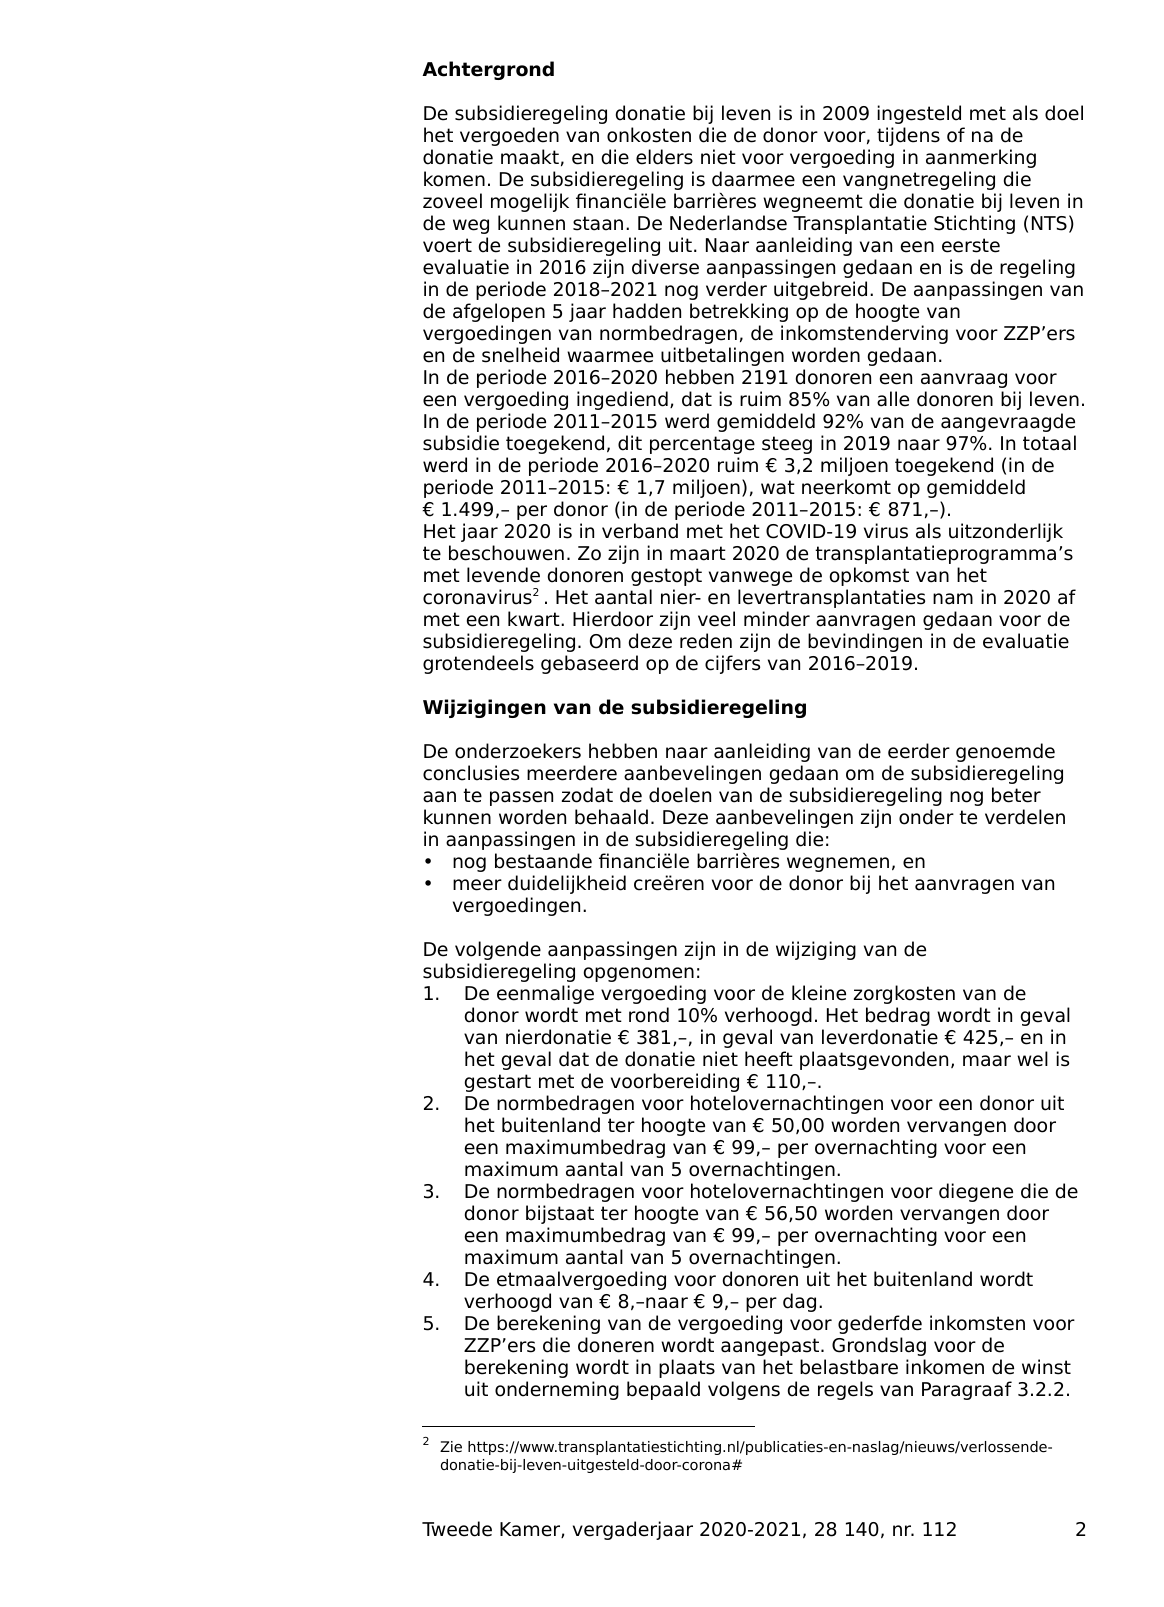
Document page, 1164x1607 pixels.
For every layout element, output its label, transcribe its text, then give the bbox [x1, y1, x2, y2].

text Zie https://www.transplantatiestichting.nl/publicaties-en-naslag/nieuws/verlossende-donatie-bij-leven-uitgesteld-door-corona# [422, 1435, 1087, 1474]
text De onderzoekers hebben naar aanleiding van de eerder genoemde conclusies meerdere aanbevelingen gedaan om de subsidieregeling aan te passen zodat de doelen van de subsidieregeling nog beter kunnen worden behaald. Deze aanbevelingen zijn onder te verdelen in aanpassingen in de subsidieregeling die: [422, 741, 1087, 851]
text 5. De berekening van de vergoeding voor gederfde inkomsten voor ZZP’ers die doneren wordt aangepast. Grondslag voor de berekening wordt in plaats van het belastbare inkomen de winst uit onderneming bepaald volgens de regels van Paragraaf 3.2.2. [422, 1313, 1087, 1401]
text De subsidieregeling donatie bij leven is in 2009 ingesteld met als doel het vergoeden van onkosten die de donor voor, tijdens of na de donatie maakt, en die elders niet voor vergoeding in aanmerking komen. De subsidieregeling is daarmee een vangnetregeling die zoveel mogelijk financiële barrières wegneemt die donatie bij leven in de weg kunnen staan. De Nederlandse Transplantatie Stichting (NTS) voert de subsidieregeling uit. Naar aanleiding van een eerste evaluatie in 2016 zijn diverse aanpassingen gedaan en is de regeling in de periode 2018–2021 nog verder uitgebreid. De aanpassingen van de afgelopen 5 jaar hadden betrekking op de hoogte van vergoedingen van normbedragen, de inkomstenderving voor ZZP’ers en de snelheid waarmee uitbetalingen worden gedaan. [422, 103, 1087, 367]
subtitle Achtergrond [422, 59, 1087, 81]
text 3. De normbedragen voor hotelovernachtingen voor diegene die de donor bijstaat ter hoogte van € 56,50 worden vervangen door een maximumbedrag van € 99,– per overnachting voor een maximum aantal van 5 overnachtingen. [422, 1181, 1087, 1269]
subtitle Wijzigingen van de subsidieregeling [422, 697, 1087, 719]
text 1. De eenmalige vergoeding voor de kleine zorgkosten van de donor wordt met rond 10% verhoogd. Het bedrag wordt in geval van nierdonatie € 381,–, in geval van leverdonatie € 425,– en in het geval dat de donatie niet heeft plaatsgevonden, maar wel is gestart met de voorbereiding € 110,–. [422, 983, 1087, 1093]
text De volgende aanpassingen zijn in de wijziging van de subsidieregeling opgenomen: [422, 939, 1087, 983]
text 4. De etmaalvergoeding voor donoren uit het buitenland wordt verhoogd van € 8,–naar € 9,– per dag. [422, 1269, 1087, 1313]
text • meer duidelijkheid creëren voor de donor bij het aanvragen van vergoedingen. [422, 873, 1087, 917]
text 2. De normbedragen voor hotelovernachtingen voor een donor uit het buitenland ter hoogte van € 50,00 worden vervangen door een maximumbedrag van € 99,– per overnachting voor een maximum aantal van 5 overnachtingen. [422, 1093, 1087, 1181]
text • nog bestaande financiële barrières wegnemen, en [422, 851, 1087, 873]
text In de periode 2016–2020 hebben 2191 donoren een aanvraag voor een vergoeding ingediend, dat is ruim 85% van alle donoren bij leven. In de periode 2011–2015 werd gemiddeld 92% van de aangevraagde subsidie toegekend, dit percentage steeg in 2019 naar 97%. In totaal werd in de periode 2016–2020 ruim € 3,2 miljoen toegekend (in de periode 2011–2015: € 1,7 miljoen), wat neerkomt op gemiddeld € 1.499,– per donor (in de periode 2011–2015: € 871,–). [422, 367, 1087, 521]
text Het jaar 2020 is in verband met het COVID-19 virus als uitzonderlijk te beschouwen. Zo zijn in maart 2020 de transplantatieprogramma’s met levende donoren gestopt vanwege de opkomst van het coronavirus. Het aantal nier- en levertransplantaties nam in 2020 af met een kwart. Hierdoor zijn veel minder aanvragen gedaan voor de subsidieregeling. Om deze reden zijn de bevindingen in de evaluatie grotendeels gebaseerd op de cijfers van 2016–2019. [422, 521, 1087, 675]
